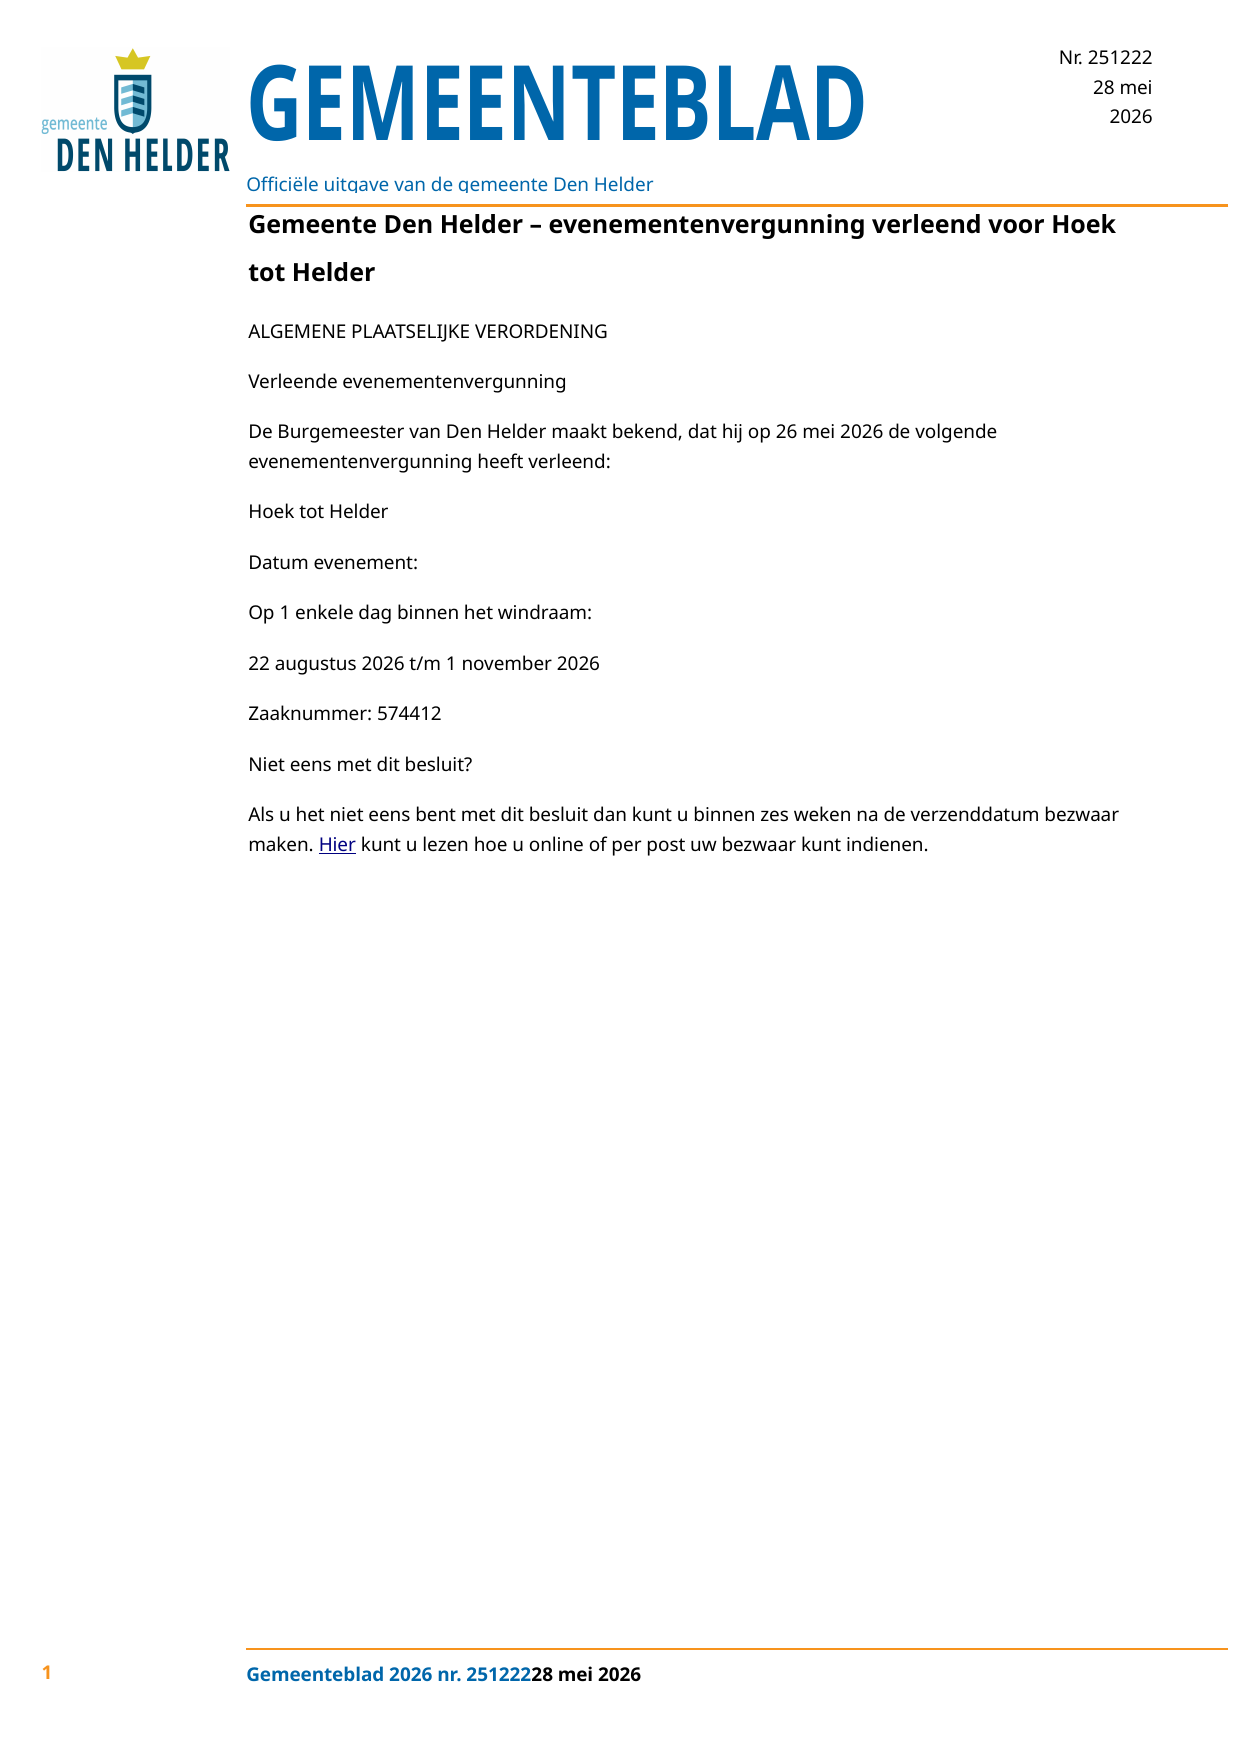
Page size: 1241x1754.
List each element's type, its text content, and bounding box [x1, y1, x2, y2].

text Datum evenement: [248, 549, 1152, 575]
picture [130, 157, 135, 172]
text ALGEMENE PLAATSELIJKE VERORDENING [248, 318, 1152, 344]
text Gemeente Den Helder – evenementenvergunning verleend voor Hoek tot Helder [248, 207, 1152, 288]
text De Burgemeester van Den Helder maakt bekend, dat hij op 26 mei 2026 de volgende evenementenvergunning heeft verleend: [248, 419, 1152, 474]
picture [63, 144, 68, 165]
text Op 1 enkele dag binnen het windraam: [248, 599, 1152, 625]
picture [41, 47, 231, 172]
text Zaaknummer: 574412 [248, 700, 1152, 726]
picture [182, 144, 187, 165]
picture [220, 160, 224, 172]
text Niet eens met dit besluit? [248, 751, 1152, 777]
text 22 augustus 2026 t/m 1 november 2026 [248, 650, 1152, 676]
text Als u het niet eens bent met dit besluit dan kunt u binnen zes weken na de verzenddatum bezwaar maken. Hier kunt u lezen hoe u online of per post uw bezwaar kunt indienen. [248, 801, 1152, 857]
text Verleende evenementenvergunning [248, 368, 1152, 394]
picture [100, 154, 106, 172]
text Hoek tot Helder [248, 499, 1152, 524]
